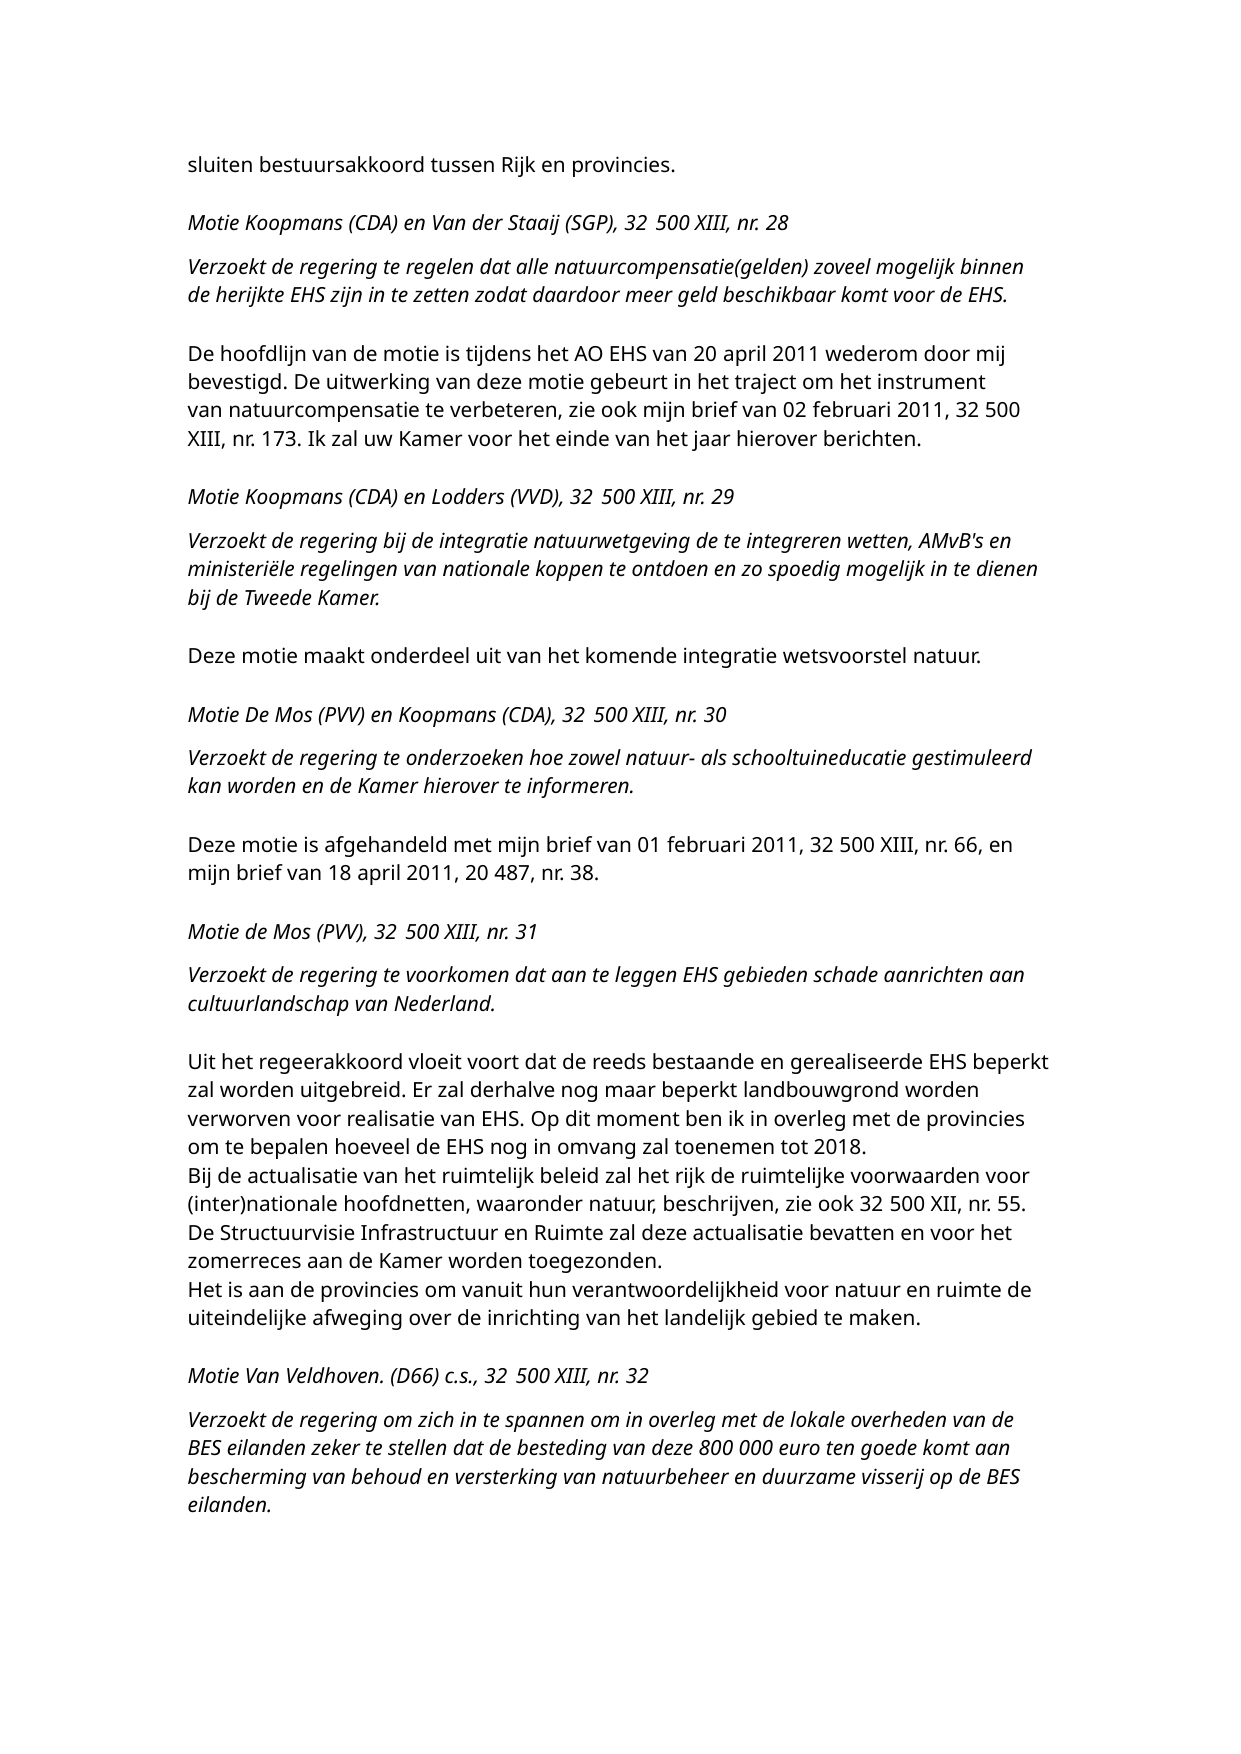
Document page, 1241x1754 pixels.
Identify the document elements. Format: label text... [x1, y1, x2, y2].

text Deze motie is afgehandeld met mijn brief van 01 februari 2011, 32 500 XIII, nr. 66, en mijn brief van 18 april 2011, 20 487, nr. 38. [187, 830, 1053, 887]
text Motie Van Veldhoven. (D66) c.s., 32 500 XIII, nr. 32 [187, 1362, 1053, 1390]
text Motie Koopmans (CDA) en Van der Staaij (SGP), 32 500 XIII, nr. 28 [187, 208, 1053, 237]
text Motie Koopmans (CDA) en Lodders (VVD), 32 500 XIII, nr. 29 [187, 482, 1053, 511]
text De hoofdlijn van de motie is tijdens het AO EHS van 20 april 2011 wederom door mij bevestigd. De uitwerking van deze motie gebeurt in het traject om het instrument van natuurcompensatie te verbeteren, zie ook mijn brief van 02 februari 2011, 32 500 XIII, nr. 173. Ik zal uw Kamer voor het einde van het jaar hierover berichten. [187, 339, 1053, 452]
text Motie de Mos (PVV), 32 500 XIII, nr. 31 [187, 917, 1053, 945]
text Motie De Mos (PVV) en Koopmans (CDA), 32 500 XIII, nr. 30 [187, 700, 1053, 728]
text Het is aan de provincies om vanuit hun verantwoordelijkheid voor natuur en ruimte de uiteindelijke afweging over de inrichting van het landelijk gebied te maken. [187, 1275, 1053, 1332]
text Verzoekt de regering te voorkomen dat aan te leggen EHS gebieden schade aanrichten aan cultuurlandschap van Nederland. [187, 960, 1053, 1017]
text Bij de actualisatie van het ruimtelijk beleid zal het rijk de ruimtelijke voorwaarden voor (inter)nationale hoofdnetten, waaronder natuur, beschrijven, zie ook 32 500 XII, nr. 55. De Structuurvisie Infrastructuur en Ruimte zal deze actualisatie bevatten en voor het zomerreces aan de Kamer worden toegezonden. [187, 1161, 1053, 1275]
text sluiten bestuursakkoord tussen Rijk en provincies. [187, 150, 1053, 178]
text Uit het regeerakkoord vloeit voort dat de reeds bestaande en gerealiseerde EHS beperkt zal worden uitgebreid. Er zal derhalve nog maar beperkt landbouwgrond worden verworven voor realisatie van EHS. Op dit moment ben ik in overleg met de provincies om te bepalen hoeveel de EHS nog in omvang zal toenemen tot 2018. [187, 1047, 1053, 1161]
text Verzoekt de regering om zich in te spannen om in overleg met de lokale overheden van de BES eilanden zeker te stellen dat de besteding van deze 800 000 euro ten goede komt aan bescherming van behoud en versterking van natuurbeheer en duurzame visserij op de BES eilanden. [187, 1405, 1053, 1519]
text Verzoekt de regering bij de integratie natuurwetgeving de te integreren wetten, AMvB's en ministeriële regelingen van nationale koppen te ontdoen en zo spoedig mogelijk in te dienen bij de Tweede Kamer. [187, 526, 1053, 611]
text Verzoekt de regering te onderzoeken hoe zowel natuur- als schooltuineducatie gestimuleerd kan worden en de Kamer hierover te informeren. [187, 743, 1053, 800]
text Verzoekt de regering te regelen dat alle natuurcompensatie(gelden) zoveel mogelijk binnen de herijkte EHS zijn in te zetten zodat daardoor meer geld beschikbaar komt voor de EHS. [187, 252, 1053, 309]
text Deze motie maakt onderdeel uit van het komende integratie wetsvoorstel natuur. [187, 641, 1053, 670]
